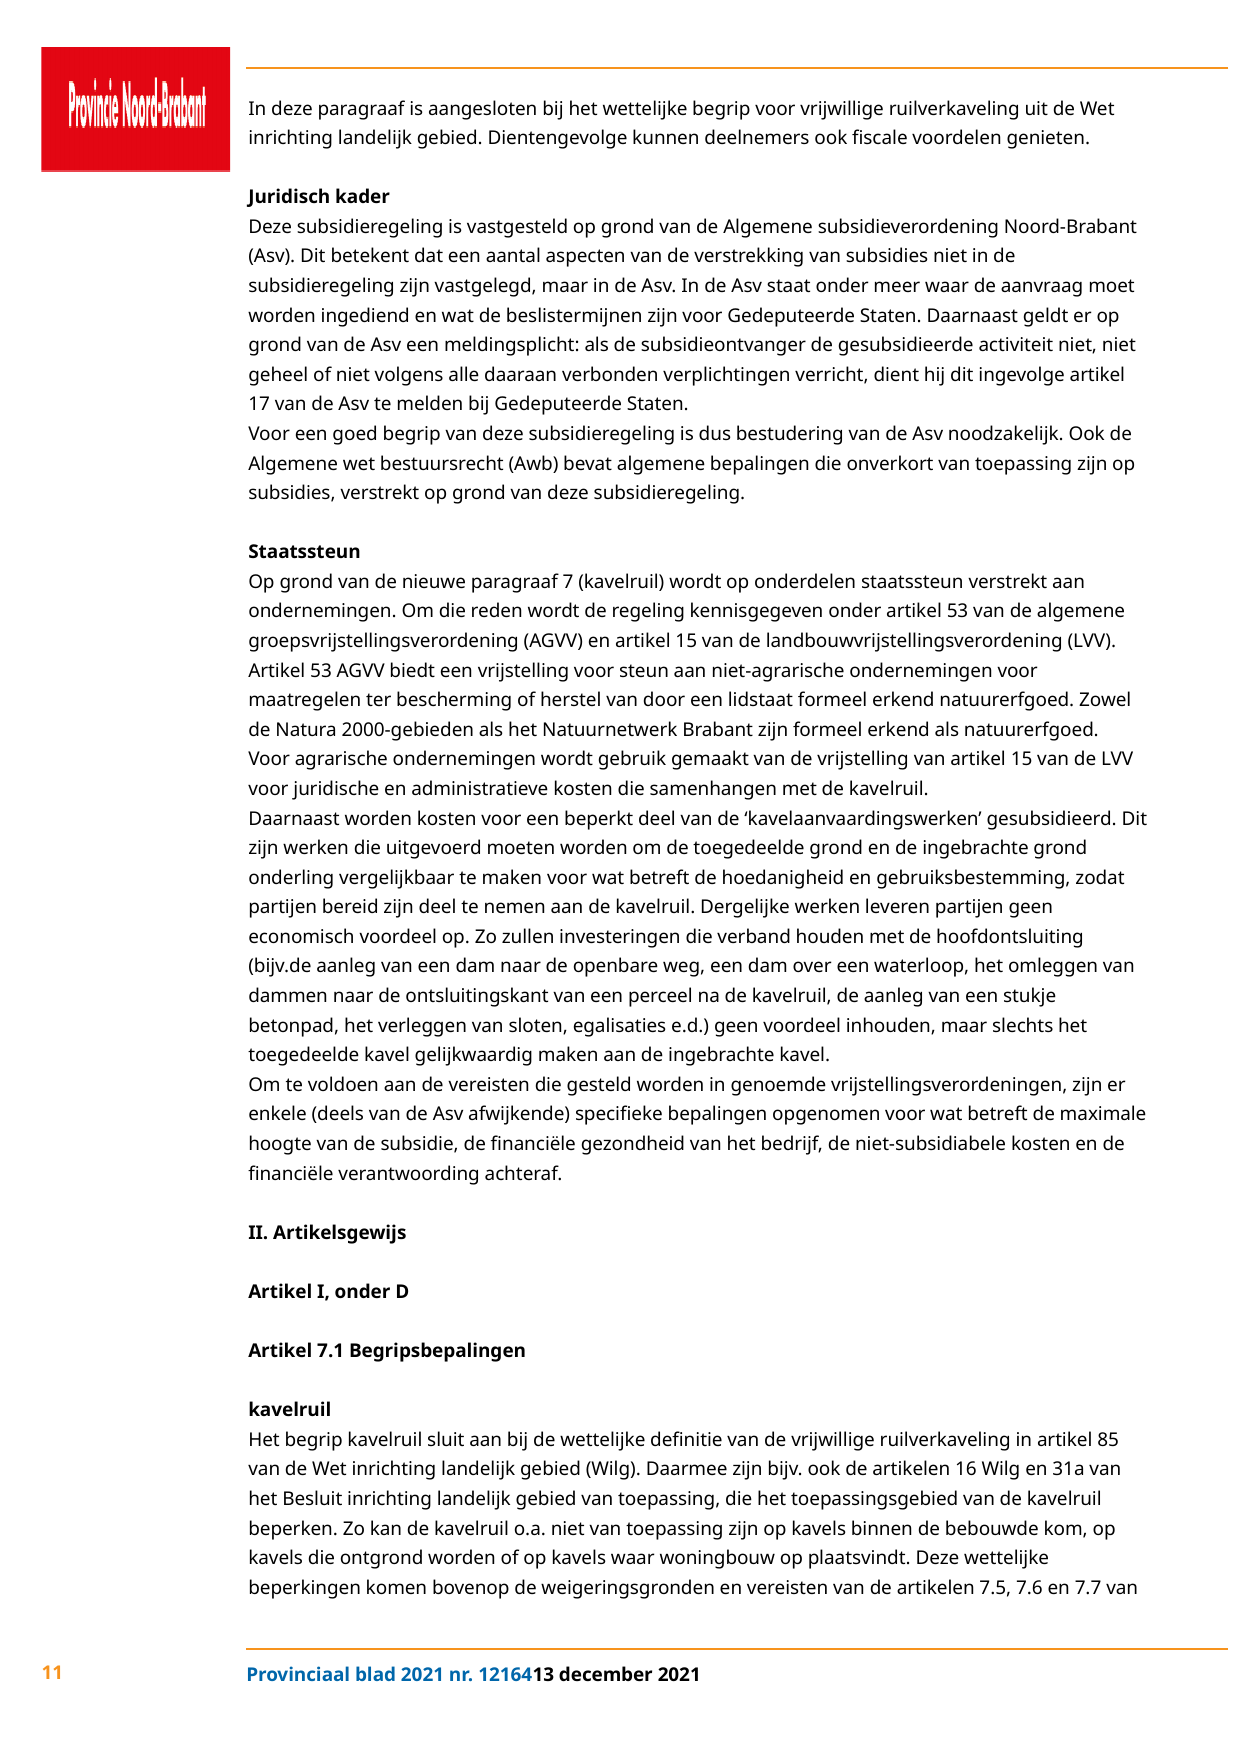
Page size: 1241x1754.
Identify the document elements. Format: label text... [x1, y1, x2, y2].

text Daarnaast worden kosten voor een beperkt deel van de ‘kavelaanvaardingswerken’ gesubsidieerd. Dit zijn werken die uitgevoerd moeten worden om de toegedeelde grond en de ingebrachte grond onderling vergelijkbaar te maken voor wat betreft de hoedanigheid en gebruiksbestemming, zodat partijen bereid zijn deel te nemen aan de kavelruil. Dergelijke werken leveren partijen geen economisch voordeel op. Zo zullen investeringen die verband houden met de hoofdontsluiting (bijv.de aanleg van een dam naar de openbare weg, een dam over een waterloop, het omleggen van dammen naar de ontsluitingskant van een perceel na de kavelruil, de aanleg van een stukje betonpad, het verleggen van sloten, egalisaties e.d.) geen voordeel inhouden, maar slechts het toegedeelde kavel gelijkwaardig maken aan de ingebrachte kavel. [248, 805, 1152, 1067]
text Voor een goed begrip van deze subsidieregeling is dus bestudering van de Asv noodzakelijk. Ook de Algemene wet bestuursrecht (Awb) bevat algemene bepalingen die onverkort van toepassing zijn op subsidies, verstrekt op grond van deze subsidieregeling. [248, 420, 1152, 505]
text Deze subsidieregeling is vastgesteld op grond van de Algemene subsidieverordening Noord-Brabant (Asv). Dit betekent dat een aantal aspecten van de verstrekking van subsidies niet in de subsidieregeling zijn vastgelegd, maar in de Asv. In de Asv staat onder meer waar de aanvraag moet worden ingediend en wat de beslistermijnen zijn voor Gedeputeerde Staten. Daarnaast geldt er op grond van de Asv een meldingsplicht: als de subsidieontvanger de gesubsidieerde activiteit niet, niet geheel of niet volgens alle daaraan verbonden verplichtingen verricht, dient hij dit ingevolge artikel 17 van de Asv te melden bij Gedeputeerde Staten. [248, 213, 1152, 416]
text Artikel 7.1 Begripsbepalingen [248, 1337, 1152, 1363]
text Artikel I, onder D [248, 1278, 1152, 1304]
picture [41, 47, 231, 172]
text Het begrip kavelruil sluit aan bij de wettelijke definitie van de vrijwillige ruilverkaveling in artikel 85 van de Wet inrichting landelijk gebied (Wilg). Daarmee zijn bijv. ook de artikelen 16 Wilg en 31a van het Besluit inrichting landelijk gebied van toepassing, die het toepassingsgebied van de kavelruil beperken. Zo kan de kavelruil o.a. niet van toepassing zijn op kavels binnen de bebouwde kom, op kavels die ontgrond worden of op kavels waar woningbouw op plaatsvindt. Deze wettelijke beperkingen komen bovenop de weigeringsgronden en vereisten van de artikelen 7.5, 7.6 en 7.7 van [248, 1426, 1152, 1600]
text Om te voldoen aan de vereisten die gesteld worden in genoemde vrijstellingsverordeningen, zijn er enkele (deels van de Asv afwijkende) specifieke bepalingen opgenomen voor wat betreft de maximale hoogte van de subsidie, de financiële gezondheid van het bedrijf, de niet-subsidiabele kosten en de financiële verantwoording achteraf. [248, 1071, 1152, 1186]
text II. Artikelsgewijs [248, 1219, 1152, 1245]
text Voor agrarische ondernemingen wordt gebruik gemaakt van de vrijstelling van artikel 15 van de LVV voor juridische en administratieve kosten die samenhangen met de kavelruil. [248, 746, 1152, 801]
text kavelruil [248, 1396, 1152, 1422]
text Artikel 53 AGVV biedt een vrijstelling voor steun aan niet-agrarische ondernemingen voor maatregelen ter bescherming of herstel van door een lidstaat formeel erkend natuurerfgoed. Zowel de Natura 2000-gebieden als het Natuurnetwerk Brabant zijn formeel erkend als natuurerfgoed. [248, 657, 1152, 742]
text Juridisch kader [248, 183, 1152, 209]
text Staatssteun [248, 538, 1152, 564]
text Op grond van de nieuwe paragraaf 7 (kavelruil) wordt op onderdelen staatssteun verstrekt aan ondernemingen. Om die reden wordt de regeling kennisgegeven onder artikel 53 van de algemene groepsvrijstellingsverordening (AGVV) en artikel 15 van de landbouwvrijstellingsverordening (LVV). [248, 568, 1152, 653]
text In deze paragraaf is aangesloten bij het wettelijke begrip voor vrijwillige ruilverkaveling uit de Wet inrichting landelijk gebied. Dientengevolge kunnen deelnemers ook fiscale voordelen genieten. [248, 95, 1152, 150]
